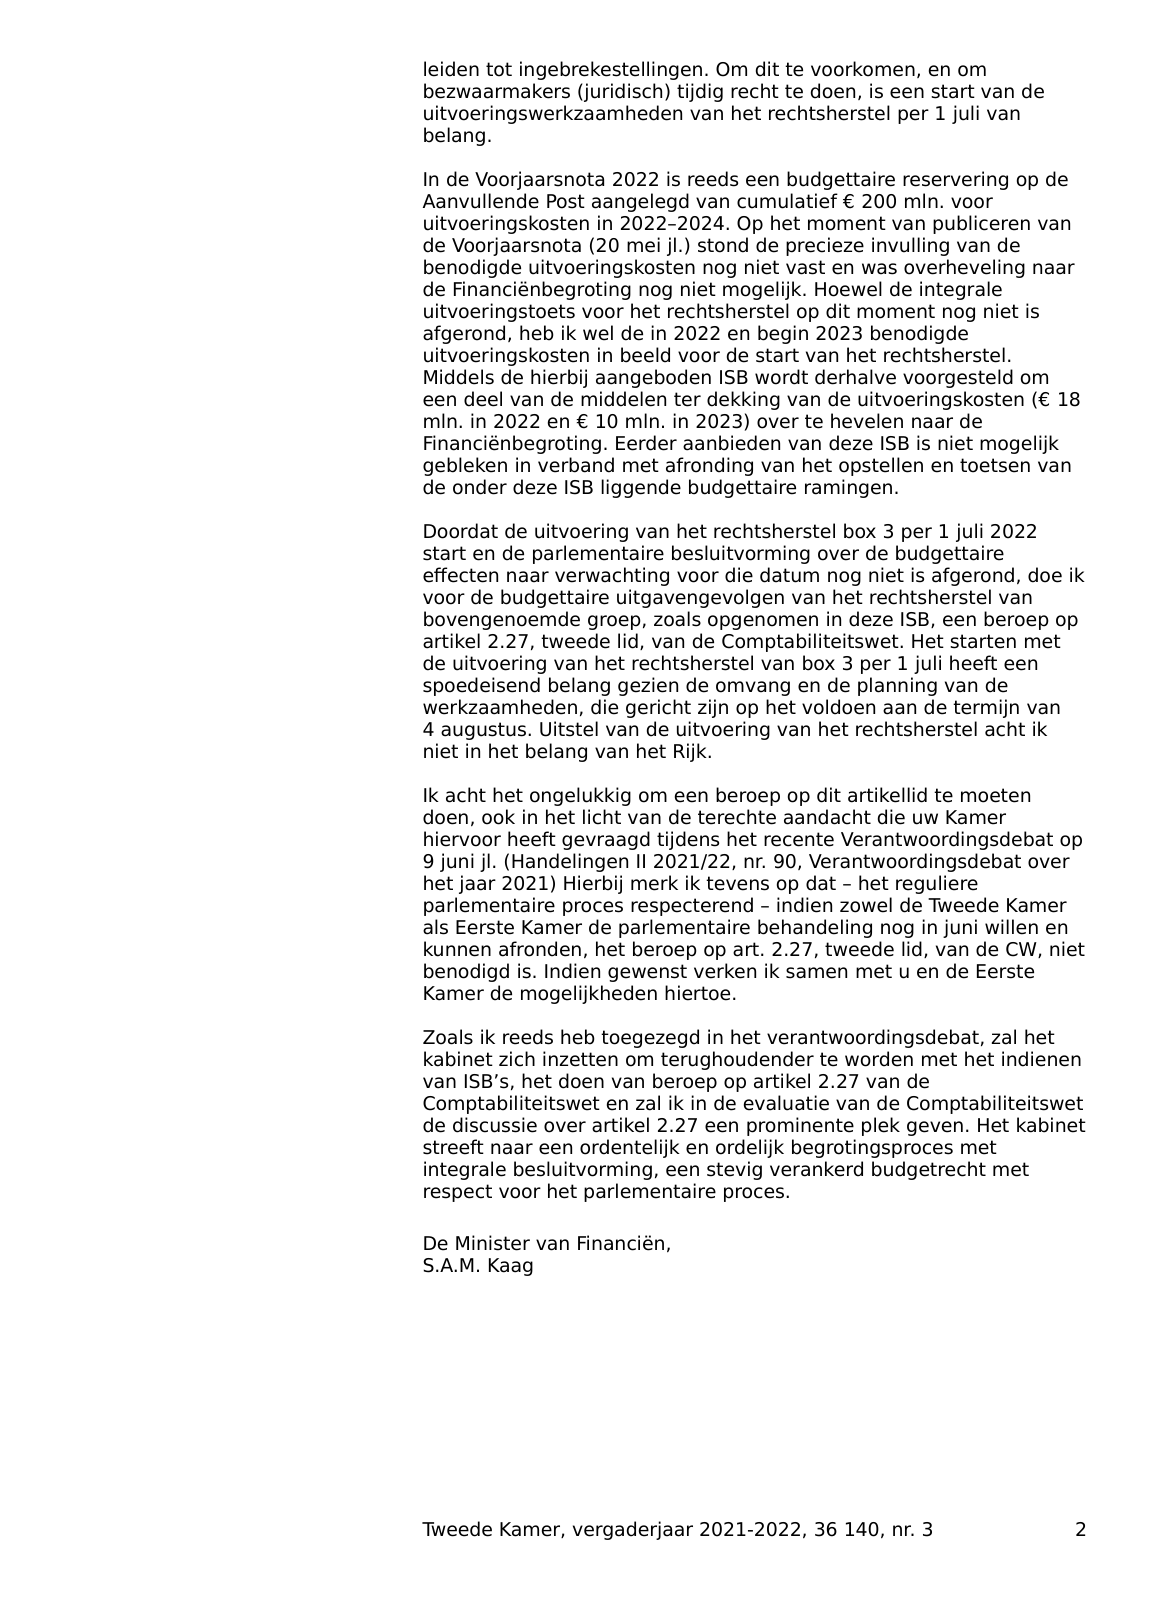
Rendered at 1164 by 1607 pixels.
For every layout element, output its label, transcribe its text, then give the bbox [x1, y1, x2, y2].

text Zoals ik reeds heb toegezegd in het verantwoordingsdebat, zal het kabinet zich inzetten om terughoudender te worden met het indienen van ISB’s, het doen van beroep op artikel 2.27 van de Comptabiliteitswet en zal ik in de evaluatie van de Comptabiliteitswet de discussie over artikel 2.27 een prominente plek geven. Het kabinet streeft naar een ordentelijk en ordelijk begrotingsproces met integrale besluitvorming, een stevig verankerd budgetrecht met respect voor het parlementaire proces. [422, 1027, 1087, 1203]
text Ik acht het ongelukkig om een beroep op dit artikellid te moeten doen, ook in het licht van de terechte aandacht die uw Kamer hiervoor heeft gevraagd tijdens het recente Verantwoordingsdebat op 9 juni jl. (Handelingen II 2021/22, nr. 90, Verantwoordingsdebat over het jaar 2021) Hierbij merk ik tevens op dat – het reguliere parlementaire proces respecterend – indien zowel de Tweede Kamer als Eerste Kamer de parlementaire behandeling nog in juni willen en kunnen afronden, het beroep op art. 2.27, tweede lid, van de CW, niet benodigd is. Indien gewenst verken ik samen met u en de Eerste Kamer de mogelijkheden hiertoe. [422, 785, 1087, 1005]
text In de Voorjaarsnota 2022 is reeds een budgettaire reservering op de Aanvullende Post aangelegd van cumulatief € 200 mln. voor uitvoeringskosten in 2022–2024. Op het moment van publiceren van de Voorjaarsnota (20 mei jl.) stond de precieze invulling van de benodigde uitvoeringskosten nog niet vast en was overheveling naar de Financiënbegroting nog niet mogelijk. Hoewel de integrale uitvoeringstoets voor het rechtsherstel op dit moment nog niet is afgerond, heb ik wel de in 2022 en begin 2023 benodigde uitvoeringskosten in beeld voor de start van het rechtsherstel. Middels de hierbij aangeboden ISB wordt derhalve voorgesteld om een deel van de middelen ter dekking van de uitvoeringskosten (€ 18 mln. in 2022 en € 10 mln. in 2023) over te hevelen naar de Financiënbegroting. Eerder aanbieden van deze ISB is niet mogelijk gebleken in verband met afronding van het opstellen en toetsen van de onder deze ISB liggende budgettaire ramingen. [422, 169, 1087, 499]
text Doordat de uitvoering van het rechtsherstel box 3 per 1 juli 2022 start en de parlementaire besluitvorming over de budgettaire effecten naar verwachting voor die datum nog niet is afgerond, doe ik voor de budgettaire uitgavengevolgen van het rechtsherstel van bovengenoemde groep, zoals opgenomen in deze ISB, een beroep op artikel 2.27, tweede lid, van de Comptabiliteitswet. Het starten met de uitvoering van het rechtsherstel van box 3 per 1 juli heeft een spoedeisend belang gezien de omvang en de planning van de werkzaamheden, die gericht zijn op het voldoen aan de termijn van 4 augustus. Uitstel van de uitvoering van het rechtsherstel acht ik niet in het belang van het Rijk. [422, 521, 1087, 763]
text leiden tot ingebrekestellingen. Om dit te voorkomen, en om bezwaarmakers (juridisch) tijdig recht te doen, is een start van de uitvoeringswerkzaamheden van het rechtsherstel per 1 juli van belang. [422, 59, 1087, 147]
text De Minister van Financiën, S.A.M. Kaag [422, 1233, 1087, 1277]
